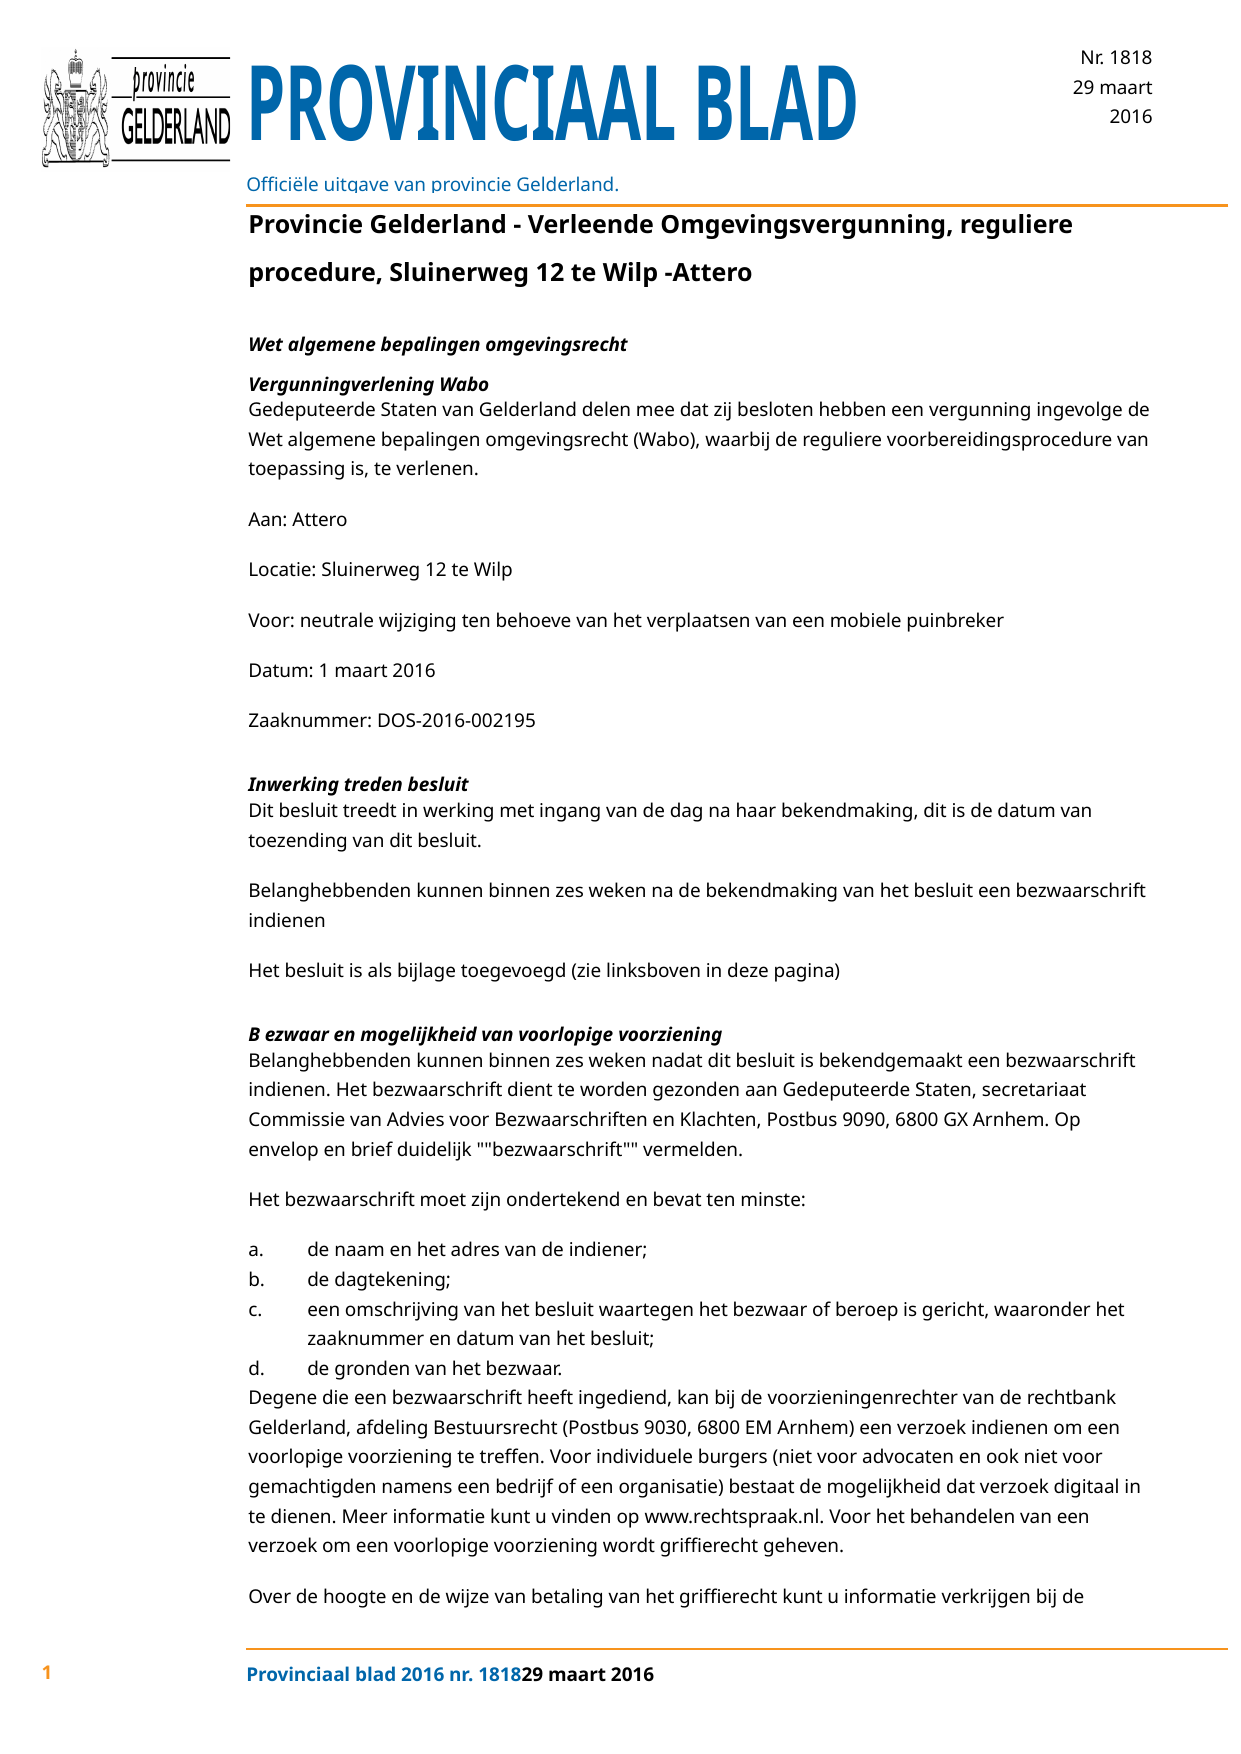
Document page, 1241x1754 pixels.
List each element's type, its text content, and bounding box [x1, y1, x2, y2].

text Degene die een bezwaarschrift heeft ingediend, kan bij de voorzieningenrechter van de rechtbank Gelderland, afdeling Bestuursrecht (Postbus 9030, 6800 EM Arnhem) een verzoek indienen om een voorlopige voorziening te treffen. Voor individuele burgers (niet voor advocaten en ook niet voor gemachtigden namens een bedrijf of een organisatie) bestaat de mogelijkheid dat verzoek digitaal in te dienen. Meer informatie kunt u vinden op www.rechtspraak.nl. Voor het behandelen van een verzoek om een voorlopige voorziening wordt griffierecht geheven. [248, 1384, 1152, 1558]
picture [41, 47, 231, 172]
list een omschrijving van het besluit waartegen het bezwaar of beroep is gericht, waaronder het zaaknummer en datum van het besluit; [248, 1296, 1152, 1351]
text Aan: Attero [248, 506, 1152, 532]
text Dit besluit treedt in werking met ingang van de dag na haar bekendmaking, dit is de datum van toezending van dit besluit. [248, 797, 1152, 853]
text Datum: 1 maart 2016 [248, 657, 1152, 683]
list de dagtekening; [248, 1266, 1152, 1292]
list de gronden van het bezwaar. [248, 1355, 1152, 1381]
text Het bezwaarschrift moet zijn ondertekend en bevat ten minste: [248, 1186, 1152, 1212]
text Locatie: Sluinerweg 12 te Wilp [248, 556, 1152, 582]
text Voor: neutrale wijziging ten behoeve van het verplaatsen van een mobiele puinbreker [248, 607, 1152, 633]
text Inwerking treden besluit [248, 772, 1152, 797]
list de naam en het adres van de indiener; [248, 1237, 1152, 1262]
text Belanghebbenden kunnen binnen zes weken na de bekendmaking van het besluit een bezwaarschrift indienen [248, 877, 1152, 933]
text Over de hoogte en de wijze van betaling van het griffierecht kunt u informatie verkrijgen bij de [248, 1583, 1152, 1609]
text Provincie Gelderland - Verleende Omgevingsvergunning, reguliere procedure, Sluinerweg 12 te Wilp -Attero [248, 207, 1152, 288]
text Zaaknummer: DOS-2016-002195 [248, 708, 1152, 733]
text Het besluit is als bijlage toegevoegd (zie linksboven in deze pagina) [248, 957, 1152, 983]
text B ezwaar en mogelijkheid van voorlopige voorziening [248, 1021, 1152, 1047]
text Belanghebbenden kunnen binnen zes weken nadat dit besluit is bekendgemaakt een bezwaarschrift indienen. Het bezwaarschrift dient te worden gezonden aan Gedeputeerde Staten, secretariaat Commissie van Advies voor Bezwaarschriften en Klachten, Postbus 9090, 6800 GX Arnhem. Op envelop en brief duidelijk ""bezwaarschrift"" vermelden. [248, 1047, 1152, 1162]
text Vergunningverlening Wabo [248, 371, 1152, 396]
text Wet algemene bepalingen omgevingsrecht [248, 331, 1152, 357]
text Gedeputeerde Staten van Gelderland delen mee dat zij besloten hebben een vergunning ingevolge de Wet algemene bepalingen omgevingsrecht (Wabo), waarbij de reguliere voorbereidingsprocedure van toepassing is, te verlenen. [248, 396, 1152, 481]
